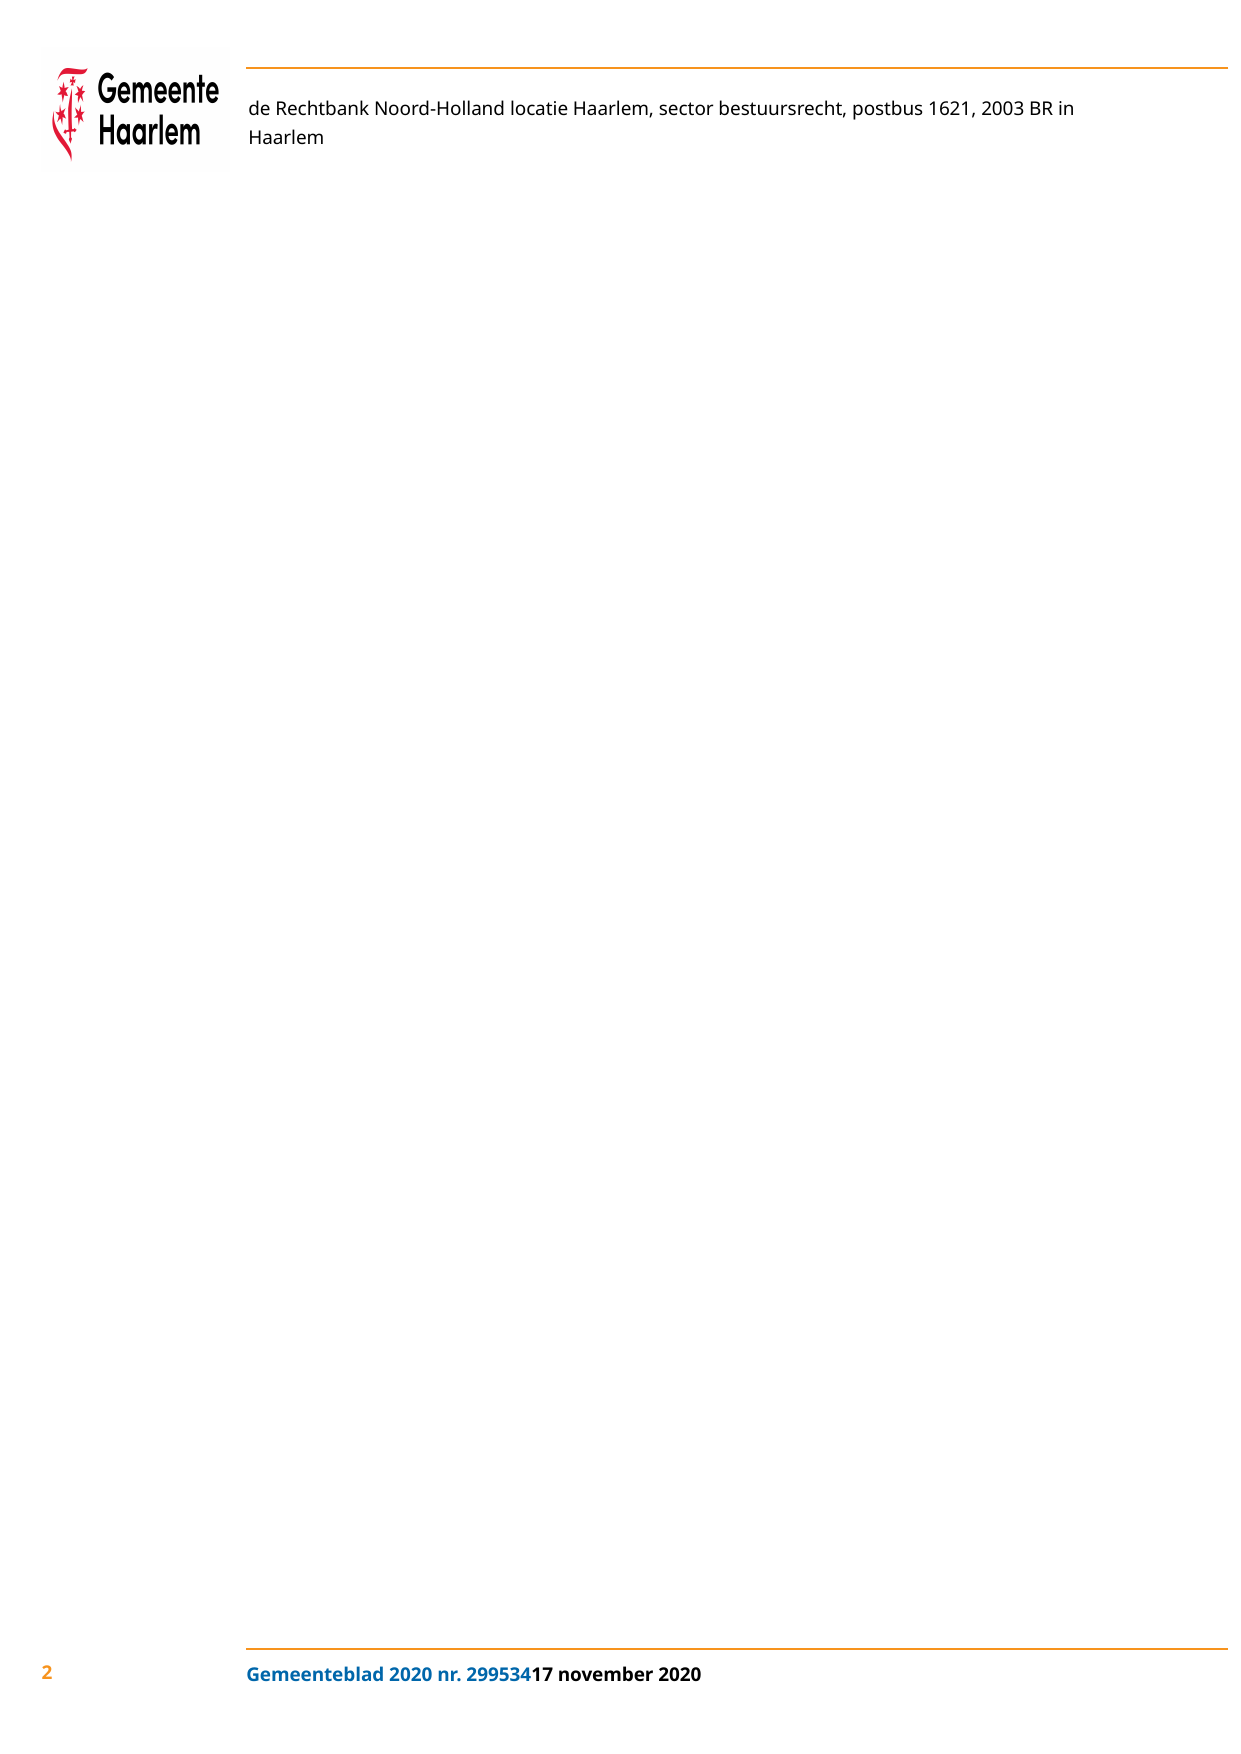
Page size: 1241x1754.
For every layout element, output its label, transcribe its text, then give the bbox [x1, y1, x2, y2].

picture [41, 47, 231, 172]
text de Rechtbank Noord-Holland locatie Haarlem, sector bestuursrecht, postbus 1621, 2003 BR in Haarlem [248, 95, 1152, 150]
